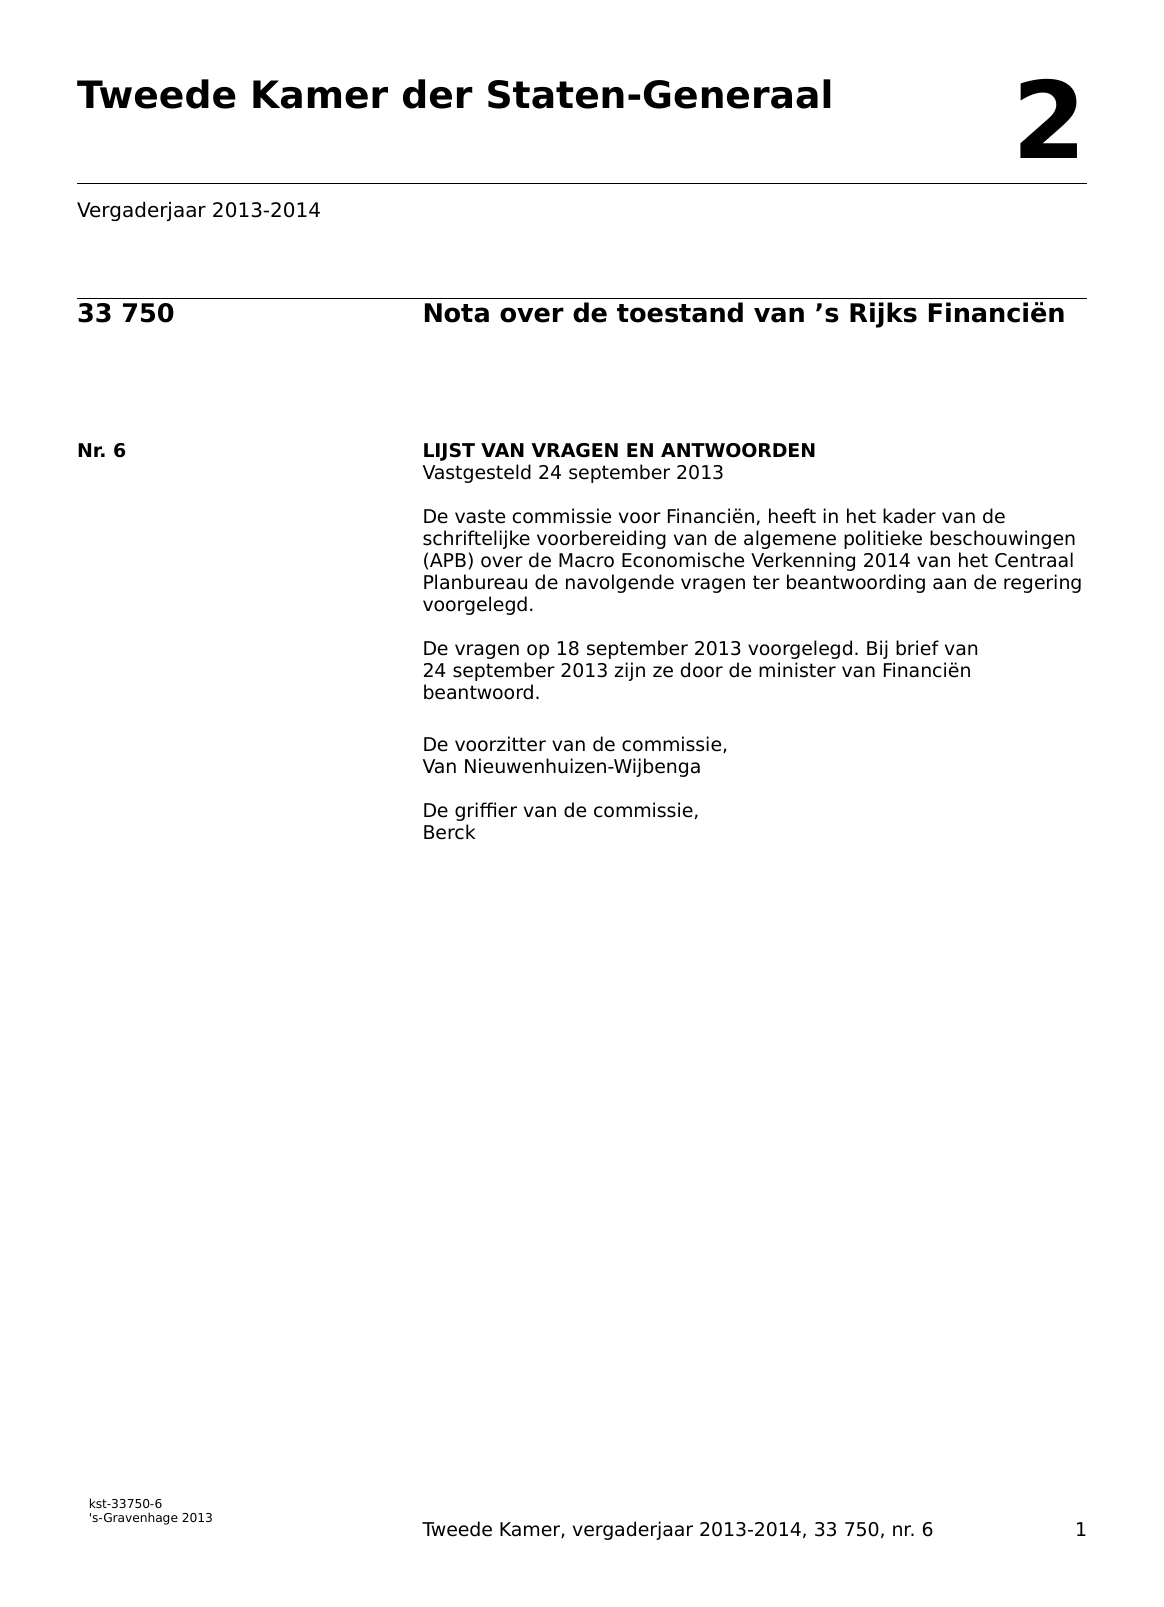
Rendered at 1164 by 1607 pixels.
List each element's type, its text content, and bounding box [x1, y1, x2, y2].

table_header 2 [886, 59, 1087, 183]
text De vragen op 18 september 2013 voorgelegd. Bij brief van 24 september 2013 zijn ze door de minister van Financiën beantwoord. [422, 638, 1087, 704]
text kst-33750-6 [88, 1497, 323, 1511]
table_header Tweede Kamer der Staten-Generaal [77, 59, 886, 183]
text De vaste commissie voor Financiën, heeft in het kader van de schriftelijke voorbereiding van de algemene politieke beschouwingen (APB) over de Macro Economische Verkenning 2014 van het Centraal Planbureau de navolgende vragen ter beantwoording aan de regering voorgelegd. [422, 506, 1087, 616]
text De griffier van de commissie, Berck [422, 800, 1087, 844]
subtitle 33 750 Nota over de toestand van ’s Rijks Financiën [77, 299, 1087, 329]
text De voorzitter van de commissie, Van Nieuwenhuizen-Wijbenga [422, 734, 1087, 778]
text Vastgesteld 24 september 2013 [422, 462, 1087, 484]
table_cell Vergaderjaar 2013-2014 [77, 184, 1087, 298]
subtitle Nr. 6 LIJST VAN VRAGEN EN ANTWOORDEN [77, 440, 1087, 462]
text 's-Gravenhage 2013 [88, 1511, 323, 1525]
